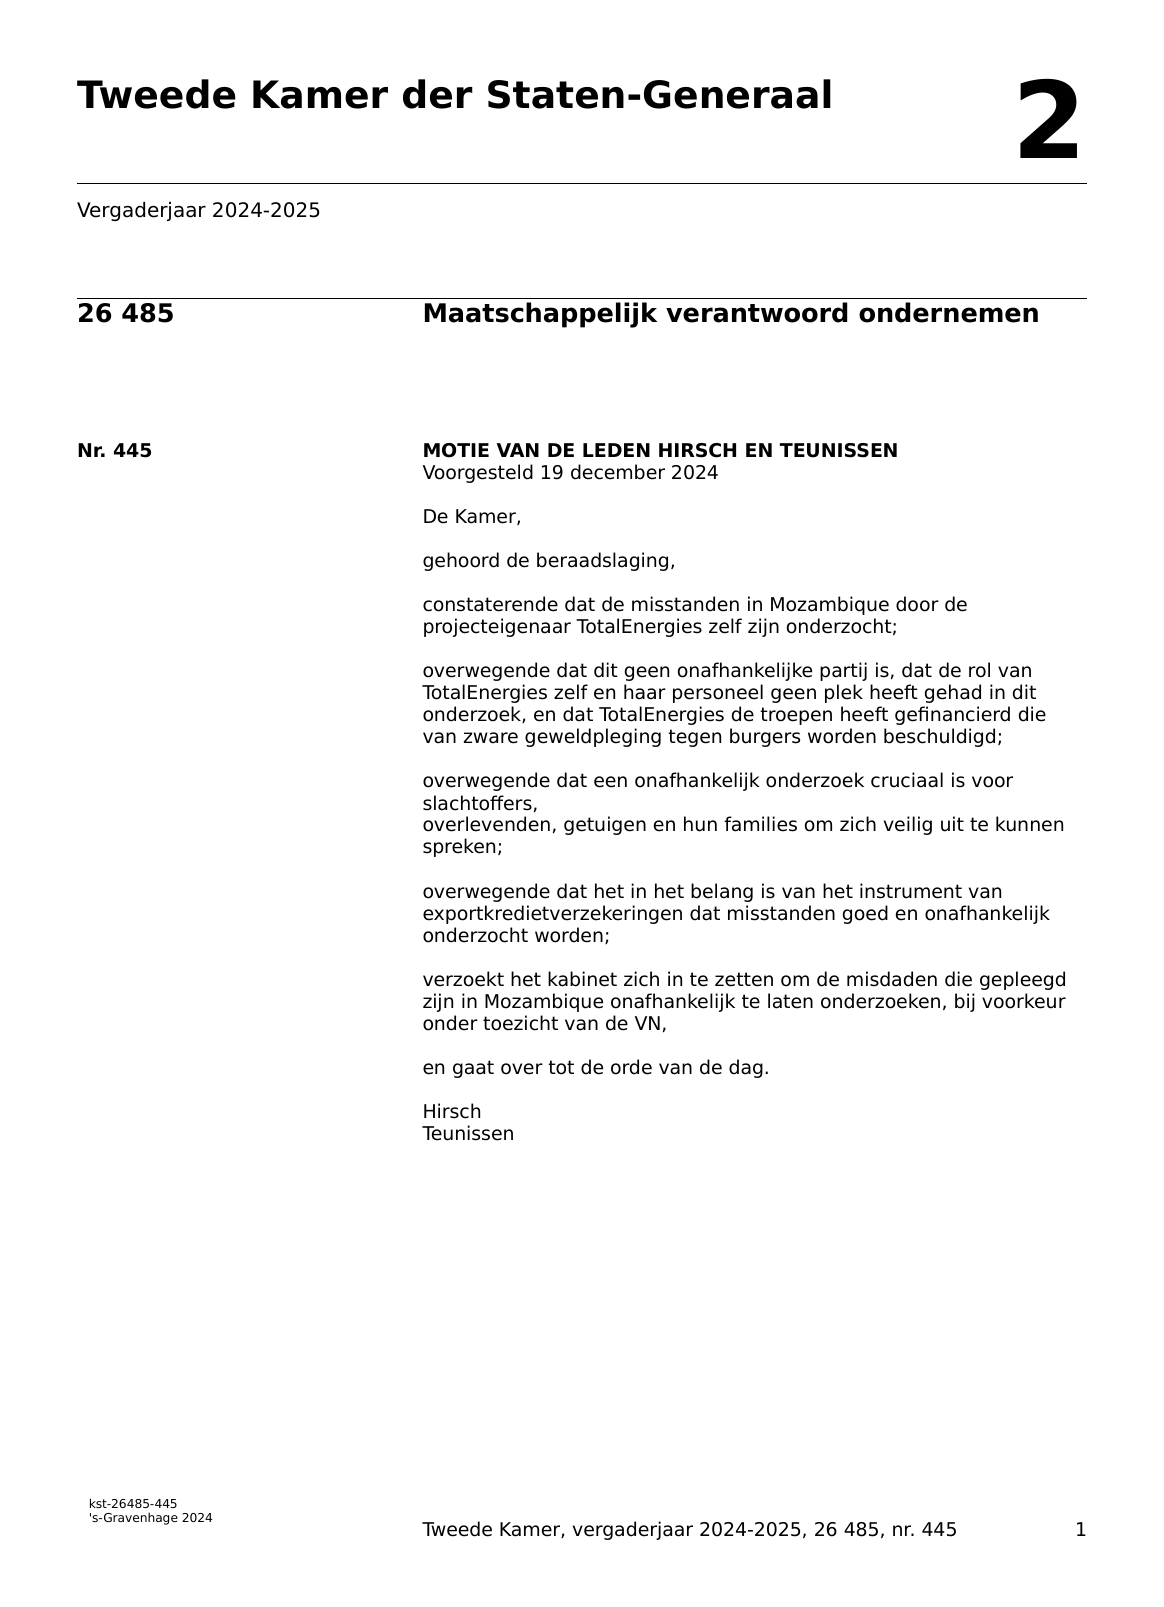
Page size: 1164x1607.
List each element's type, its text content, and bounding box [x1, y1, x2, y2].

text De Kamer, [422, 506, 1087, 528]
text overwegende dat een onafhankelijk onderzoek cruciaal is voor slachtoffers, [422, 770, 1087, 814]
text constaterende dat de misstanden in Mozambique door de projecteigenaar TotalEnergies zelf zijn onderzocht; [422, 594, 1087, 638]
text Teunissen [422, 1123, 1087, 1145]
text overwegende dat het in het belang is van het instrument van exportkredietverzekeringen dat misstanden goed en onafhankelijk onderzocht worden; [422, 881, 1087, 946]
text verzoekt het kabinet zich in te zetten om de misdaden die gepleegd zijn in Mozambique onafhankelijk te laten onderzoeken, bij voorkeur onder toezicht van de VN, [422, 969, 1087, 1034]
text overwegende dat dit geen onafhankelijke partij is, dat de rol van TotalEnergies zelf en haar personeel geen plek heeft gehad in dit onderzoek, en dat TotalEnergies de troepen heeft gefinancierd die van zware geweldpleging tegen burgers worden beschuldigd; [422, 660, 1087, 748]
text Hirsch [422, 1101, 1087, 1123]
subtitle Nr. 445 MOTIE VAN DE LEDEN HIRSCH EN TEUNISSEN [77, 440, 1087, 462]
text kst-26485-445 [88, 1497, 323, 1511]
text overlevenden, getuigen en hun families om zich veilig uit te kunnen spreken; [422, 814, 1087, 858]
text gehoord de beraadslaging, [422, 550, 1087, 572]
text 's-Gravenhage 2024 [88, 1511, 323, 1525]
table_header 2 [886, 59, 1087, 183]
table_header Tweede Kamer der Staten-Generaal [77, 59, 886, 183]
subtitle 26 485 Maatschappelijk verantwoord ondernemen [77, 299, 1087, 329]
text Voorgesteld 19 december 2024 [422, 462, 1087, 484]
table_cell Vergaderjaar 2024-2025 [77, 184, 1087, 298]
text en gaat over tot de orde van de dag. [422, 1057, 1087, 1079]
